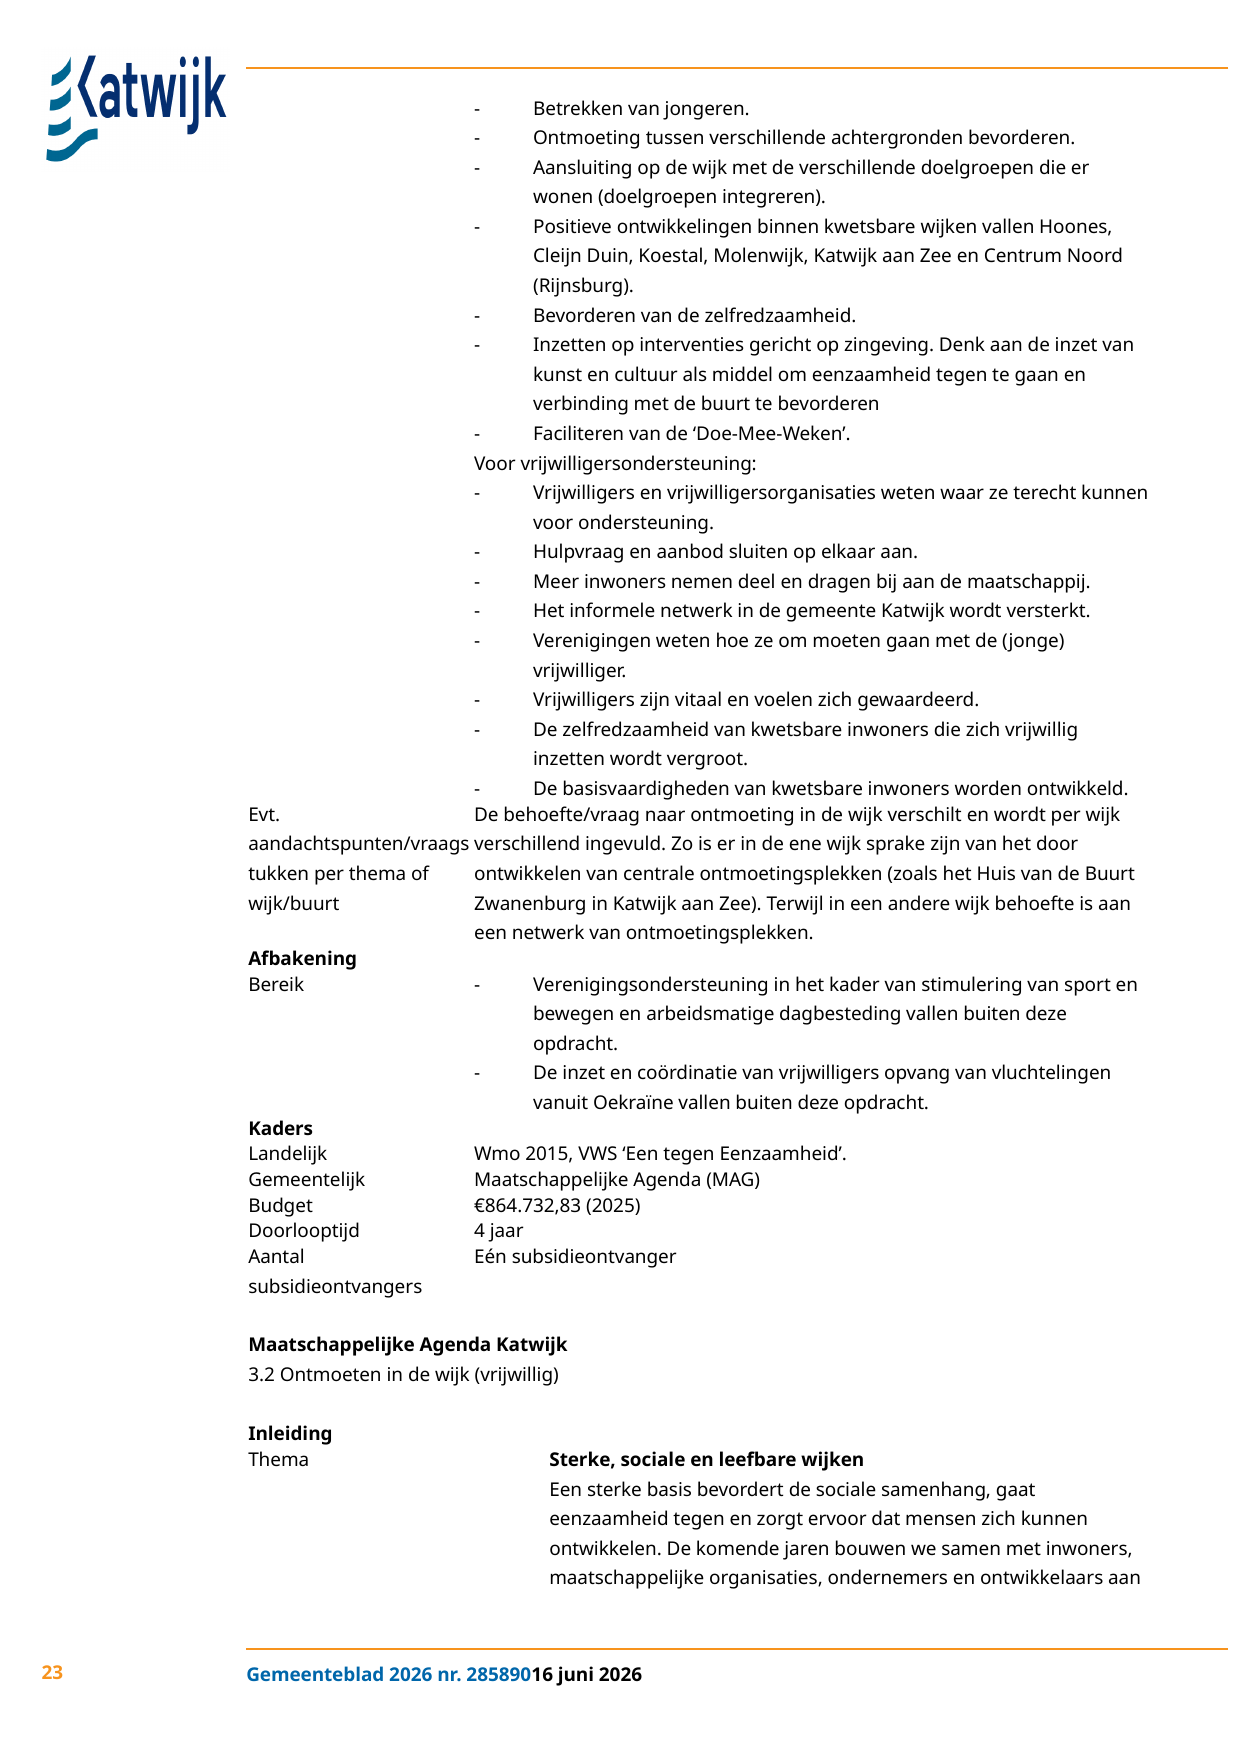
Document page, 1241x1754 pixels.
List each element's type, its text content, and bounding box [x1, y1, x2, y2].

table_cell Afbakening [248, 945, 1152, 971]
table_cell €864.732,83 (2025) [474, 1192, 1152, 1218]
table_cell Verenigingsondersteuning in het kader van stimulering van sport en bewegen en arbeidsmatige dagbesteding vallen buiten deze opdracht. De inzet en coördinatie van vrijwilligers opvang van vluchtelingen vanuit Oekraïne vallen buiten deze opdracht. [474, 971, 1152, 1115]
table_cell Eén subsidieontvanger [474, 1244, 1152, 1299]
table_cell Kaders [248, 1115, 1152, 1141]
table_cell [248, 95, 474, 801]
table_cell Landelijk [248, 1141, 474, 1166]
table_cell Sterke, sociale en leefbare wijken Een sterke basis bevordert de sociale samenhang, gaat eenzaamheid tegen en zorgt ervoor dat mensen zich kunnen ontwikkelen. De komende jaren bouwen we samen met inwoners, maatschappelijke organisaties, ondernemers en ontwikkelaars aan [549, 1446, 1152, 1590]
table_cell Maatschappelijke Agenda (MAG) [474, 1166, 1152, 1192]
table_cell Budget [248, 1192, 474, 1218]
table_cell Doorlooptijd [248, 1218, 474, 1243]
table_cell Wmo 2015, VWS ‘Een tegen Eenzaamheid’. [474, 1141, 1152, 1166]
table_cell Thema [248, 1446, 549, 1590]
table_cell Aantal subsidieontvangers [248, 1244, 474, 1299]
table_cell Evt. aandachtspunten/vraagstukken per thema of wijk/buurt [248, 801, 474, 945]
text 3.2 Ontmoeten in de wijk (vrijwillig) [248, 1361, 1152, 1387]
table_header Inleiding [248, 1420, 1152, 1446]
table_cell Bereik [248, 971, 474, 1115]
text Maatschappelijke Agenda Katwijk [248, 1332, 1152, 1357]
table_cell De behoefte/vraag naar ontmoeting in de wijk verschilt en wordt per wijk verschillend ingevuld. Zo is er in de ene wijk sprake zijn van het door ontwikkelen van centrale ontmoetingsplekken (zoals het Huis van de Buurt Zwanenburg in Katwijk aan Zee). Terwijl in een andere wijk behoefte is aan een netwerk van ontmoetingsplekken. [474, 801, 1152, 945]
table_cell 4 jaar [474, 1218, 1152, 1243]
picture [41, 47, 231, 172]
table_cell Betrekken van jongeren. Ontmoeting tussen verschillende achtergronden bevorderen. Aansluiting op de wijk met de verschillende doelgroepen die er wonen (doelgroepen integreren). Positieve ontwikkelingen binnen kwetsbare wijken vallen Hoones, Cleijn Duin, Koestal, Molenwijk, Katwijk aan Zee en Centrum Noord (Rijnsburg). Bevorderen van de zelfredzaamheid. Inzetten op interventies gericht op zingeving. Denk aan de inzet van kunst en cultuur als middel om eenzaamheid tegen te gaan en verbinding met de buurt te bevorderen Faciliteren van de ‘Doe-Mee-Weken’. Voor vrijwilligersondersteuning: Vrijwilligers en vrijwilligersorganisaties weten waar ze terecht kunnen voor ondersteuning. Hulpvraag en aanbod sluiten op elkaar aan. Meer inwoners nemen deel en dragen bij aan de maatschappij. Het informele netwerk in de gemeente Katwijk wordt versterkt. Verenigingen weten hoe ze om moeten gaan met de (jonge) vrijwilliger. Vrijwilligers zijn vitaal en voelen zich gewaardeerd. De zelfredzaamheid van kwetsbare inwoners die zich vrijwillig inzetten wordt vergroot. De basisvaardigheden van kwetsbare inwoners worden ontwikkeld. [474, 95, 1152, 801]
table_cell Gemeentelijk [248, 1166, 474, 1192]
